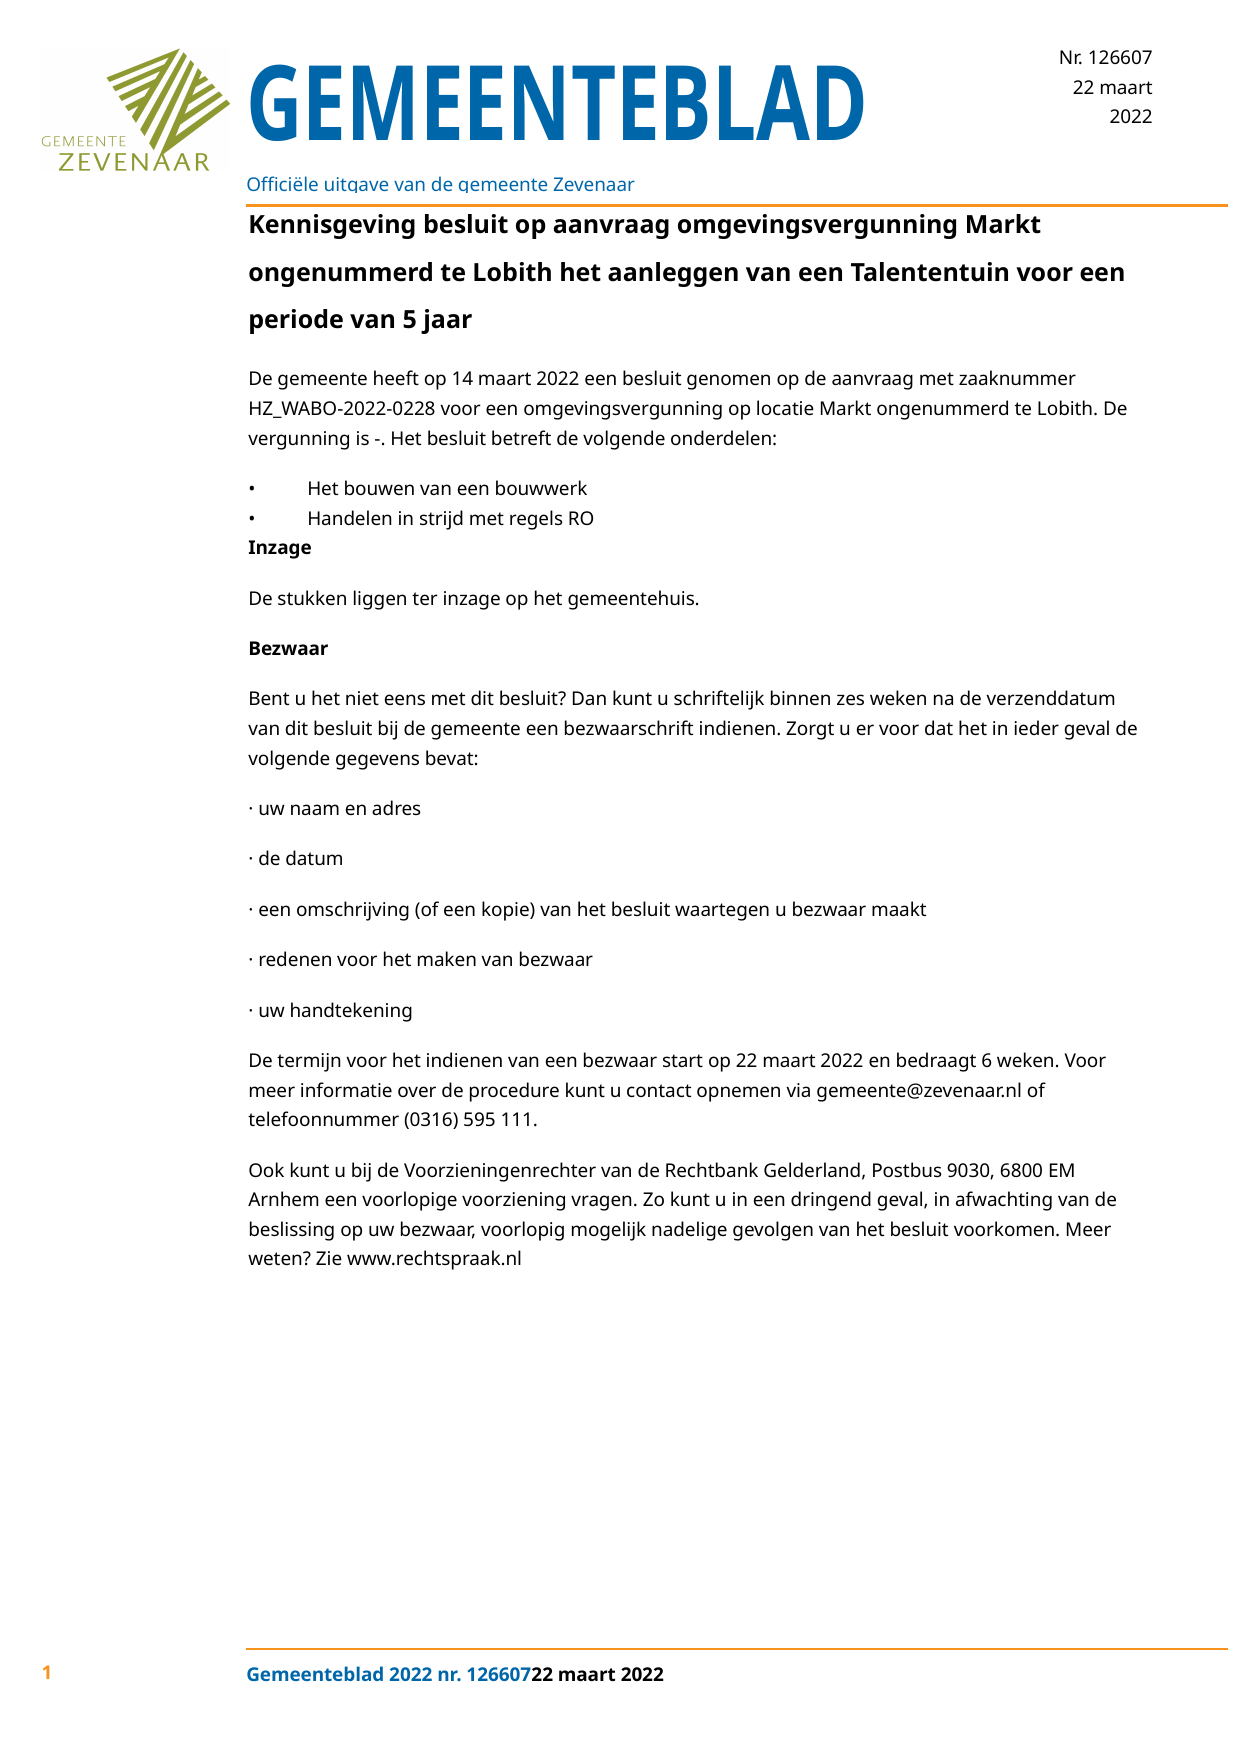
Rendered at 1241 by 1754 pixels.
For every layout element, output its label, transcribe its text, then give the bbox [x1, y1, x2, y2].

text · de datum [248, 846, 1152, 871]
picture [41, 47, 231, 172]
text · redenen voor het maken van bezwaar [248, 946, 1152, 972]
text De stukken liggen ter inzage op het gemeentehuis. [248, 585, 1152, 610]
text · uw handtekening [248, 997, 1152, 1022]
text · een omschrijving (of een kopie) van het besluit waartegen u bezwaar maakt [248, 896, 1152, 922]
list Het bouwen van een bouwwerk [248, 475, 1152, 501]
text De gemeente heeft op 14 maart 2022 een besluit genomen op de aanvraag met zaaknummer HZ_WABO-2022-0228 voor een omgevingsvergunning op locatie Markt ongenummerd te Lobith. De vergunning is -. Het besluit betreft de volgende onderdelen: [248, 366, 1152, 450]
text Bezwaar [248, 635, 1152, 661]
text Bent u het niet eens met dit besluit? Dan kunt u schriftelijk binnen zes weken na de verzenddatum van dit besluit bij de gemeente een bezwaarschrift indienen. Zorgt u er voor dat het in ieder geval de volgende gegevens bevat: [248, 686, 1152, 770]
text Ook kunt u bij de Voorzieningenrechter van de Rechtbank Gelderland, Postbus 9030, 6800 EM Arnhem een voorlopige voorziening vragen. Zo kunt u in een dringend geval, in afwachting van de beslissing op uw bezwaar, voorlopig mogelijk nadelige gevolgen van het besluit voorkomen. Meer weten? Zie www.rechtspraak.nl [248, 1157, 1152, 1271]
text Inzage [248, 534, 1152, 560]
text De termijn voor het indienen van een bezwaar start op 22 maart 2022 en bedraagt 6 weken. Voor meer informatie over de procedure kunt u contact opnemen via gemeente@zevenaar.nl of telefoonnummer (0316) 595 111. [248, 1047, 1152, 1132]
text · uw naam en adres [248, 795, 1152, 821]
text Kennisgeving besluit op aanvraag omgevingsvergunning Markt ongenummerd te Lobith het aanleggen van een Talententuin voor een periode van 5 jaar [248, 207, 1152, 336]
list Handelen in strijd met regels RO [248, 505, 1152, 530]
